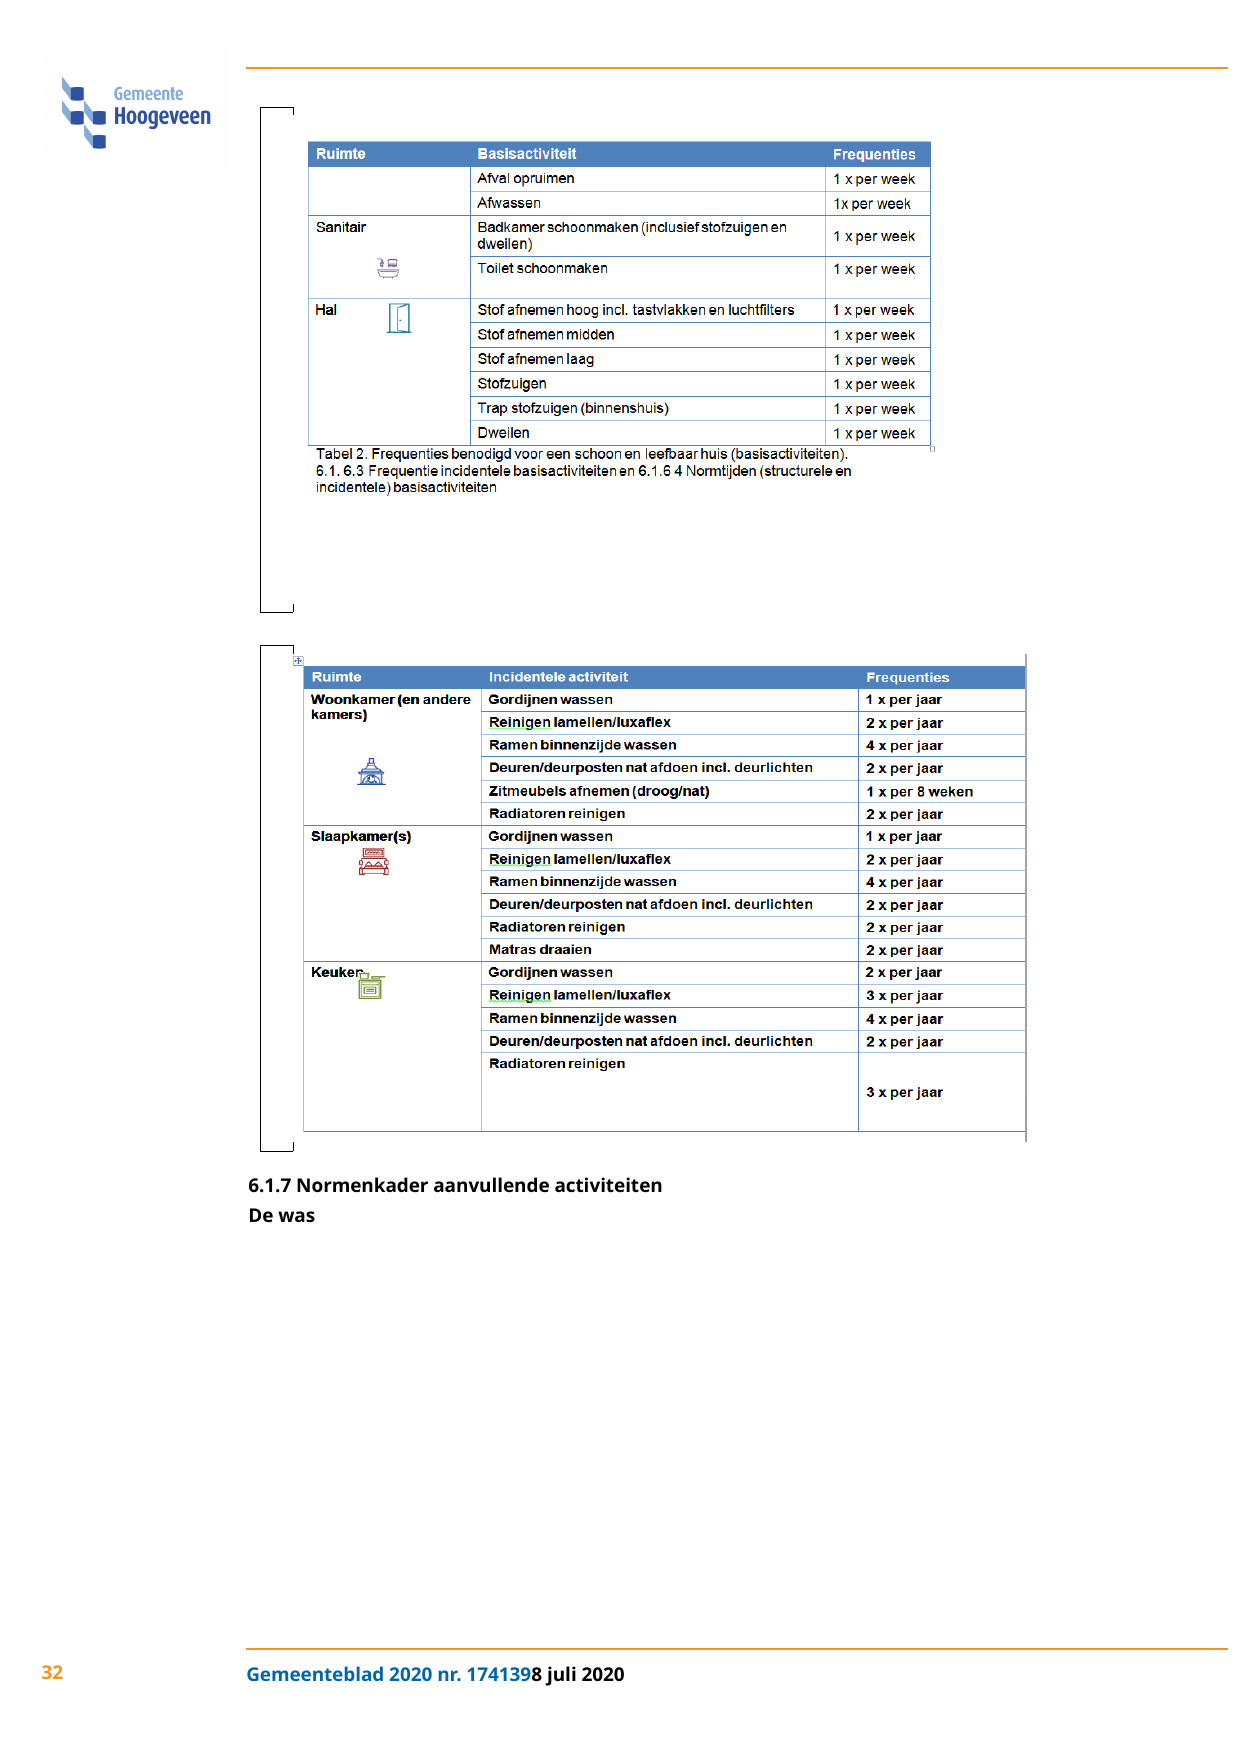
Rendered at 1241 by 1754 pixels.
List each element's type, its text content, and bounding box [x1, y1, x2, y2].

picture [268, 654, 1173, 1142]
text 6.1.7 Normenkader aanvullende activiteiten [248, 1172, 1152, 1198]
picture [268, 115, 1173, 604]
text De was [248, 1202, 1152, 1228]
picture [41, 47, 231, 172]
